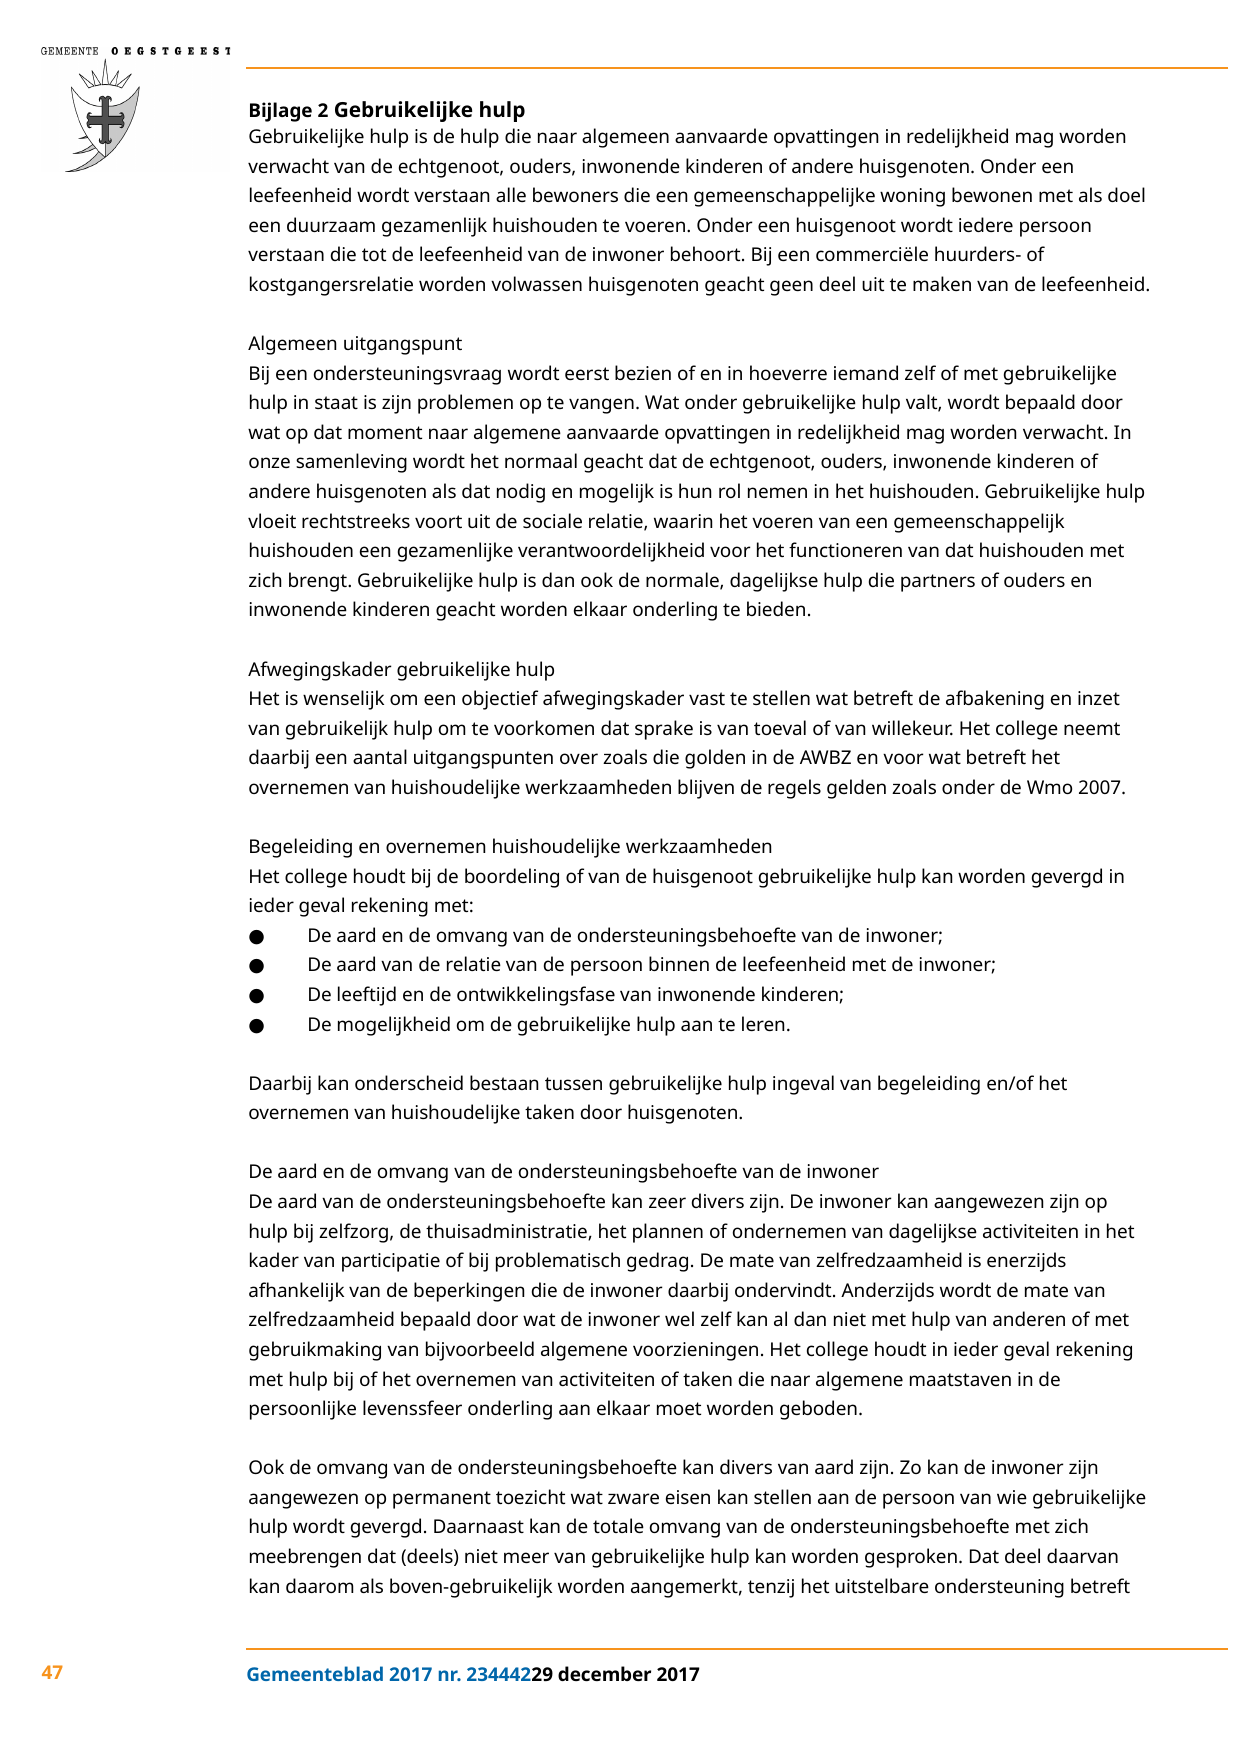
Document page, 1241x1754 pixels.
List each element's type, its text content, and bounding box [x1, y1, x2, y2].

text Bijlage 2 Gebruikelijke hulp [248, 95, 1152, 123]
text Ook de omvang van de ondersteuningsbehoefte kan divers van aard zijn. Zo kan de inwoner zijn aangewezen op permanent toezicht wat zware eisen kan stellen aan de persoon van wie gebruikelijke hulp wordt gevergd. Daarnaast kan de totale omvang van de ondersteuningsbehoefte met zich meebrengen dat (deels) niet meer van gebruikelijke hulp kan worden gesproken. Dat deel daarvan kan daarom als boven-gebruikelijk worden aangemerkt, tenzij het uitstelbare ondersteuning betreft [248, 1454, 1152, 1599]
text Algemeen uitgangspunt [248, 330, 1152, 356]
text Gebruikelijke hulp is de hulp die naar algemeen aanvaarde opvattingen in redelijkheid mag worden verwacht van de echtgenoot, ouders, inwonende kinderen of andere huisgenoten. Onder een leefeenheid wordt verstaan alle bewoners die een gemeenschappelijke woning bewonen met als doel een duurzaam gezamenlijk huishouden te voeren. Onder een huisgenoot wordt iedere persoon verstaan die tot de leefeenheid van de inwoner behoort. Bij een commerciële huurders- of kostgangersrelatie worden volwassen huisgenoten geacht geen deel uit te maken van de leefeenheid. [248, 123, 1152, 297]
text De aard van de ondersteuningsbehoefte kan zeer divers zijn. De inwoner kan aangewezen zijn op hulp bij zelfzorg, de thuisadministratie, het plannen of ondernemen van dagelijkse activiteiten in het kader van participatie of bij problematisch gedrag. De mate van zelfredzaamheid is enerzijds afhankelijk van de beperkingen die de inwoner daarbij ondervindt. Anderzijds wordt de mate van zelfredzaamheid bepaald door wat de inwoner wel zelf kan al dan niet met hulp van anderen of met gebruikmaking van bijvoorbeeld algemene voorzieningen. Het college houdt in ieder geval rekening met hulp bij of het overnemen van activiteiten of taken die naar algemene maatstaven in de persoonlijke levenssfeer onderling aan elkaar moet worden geboden. [248, 1188, 1152, 1421]
list De aard en de omvang van de ondersteuningsbehoefte van de inwoner; [248, 922, 1152, 948]
text Begeleiding en overnemen huishoudelijke werkzaamheden [248, 833, 1152, 859]
text Afwegingskader gebruikelijke hulp [248, 656, 1152, 682]
text Het is wenselijk om een objectief afwegingskader vast te stellen wat betreft de afbakening en inzet van gebruikelijk hulp om te voorkomen dat sprake is van toeval of van willekeur. Het college neemt daarbij een aantal uitgangspunten over zoals die golden in de AWBZ en voor wat betreft het overnemen van huishoudelijke werkzaamheden blijven de regels gelden zoals onder de Wmo 2007. [248, 685, 1152, 800]
picture [41, 47, 231, 172]
list De mogelijkheid om de gebruikelijke hulp aan te leren. [248, 1011, 1152, 1037]
text Daarbij kan onderscheid bestaan tussen gebruikelijke hulp ingeval van begeleiding en/of het overnemen van huishoudelijke taken door huisgenoten. [248, 1070, 1152, 1125]
text Bij een ondersteuningsvraag wordt eerst bezien of en in hoeverre iemand zelf of met gebruikelijke hulp in staat is zijn problemen op te vangen. Wat onder gebruikelijke hulp valt, wordt bepaald door wat op dat moment naar algemene aanvaarde opvattingen in redelijkheid mag worden verwacht. In onze samenleving wordt het normaal geacht dat de echtgenoot, ouders, inwonende kinderen of andere huisgenoten als dat nodig en mogelijk is hun rol nemen in het huishouden. Gebruikelijke hulp vloeit rechtstreeks voort uit de sociale relatie, waarin het voeren van een gemeenschappelijk huishouden een gezamenlijke verantwoordelijkheid voor het functioneren van dat huishouden met zich brengt. Gebruikelijke hulp is dan ook de normale, dagelijkse hulp die partners of ouders en inwonende kinderen geacht worden elkaar onderling te bieden. [248, 360, 1152, 622]
text De aard en de omvang van de ondersteuningsbehoefte van de inwoner [248, 1159, 1152, 1184]
list De aard van de relatie van de persoon binnen de leefeenheid met de inwoner; [248, 952, 1152, 977]
list De leeftijd en de ontwikkelingsfase van inwonende kinderen; [248, 981, 1152, 1007]
text Het college houdt bij de boordeling of van de huisgenoot gebruikelijke hulp kan worden gevergd in ieder geval rekening met: [248, 863, 1152, 918]
